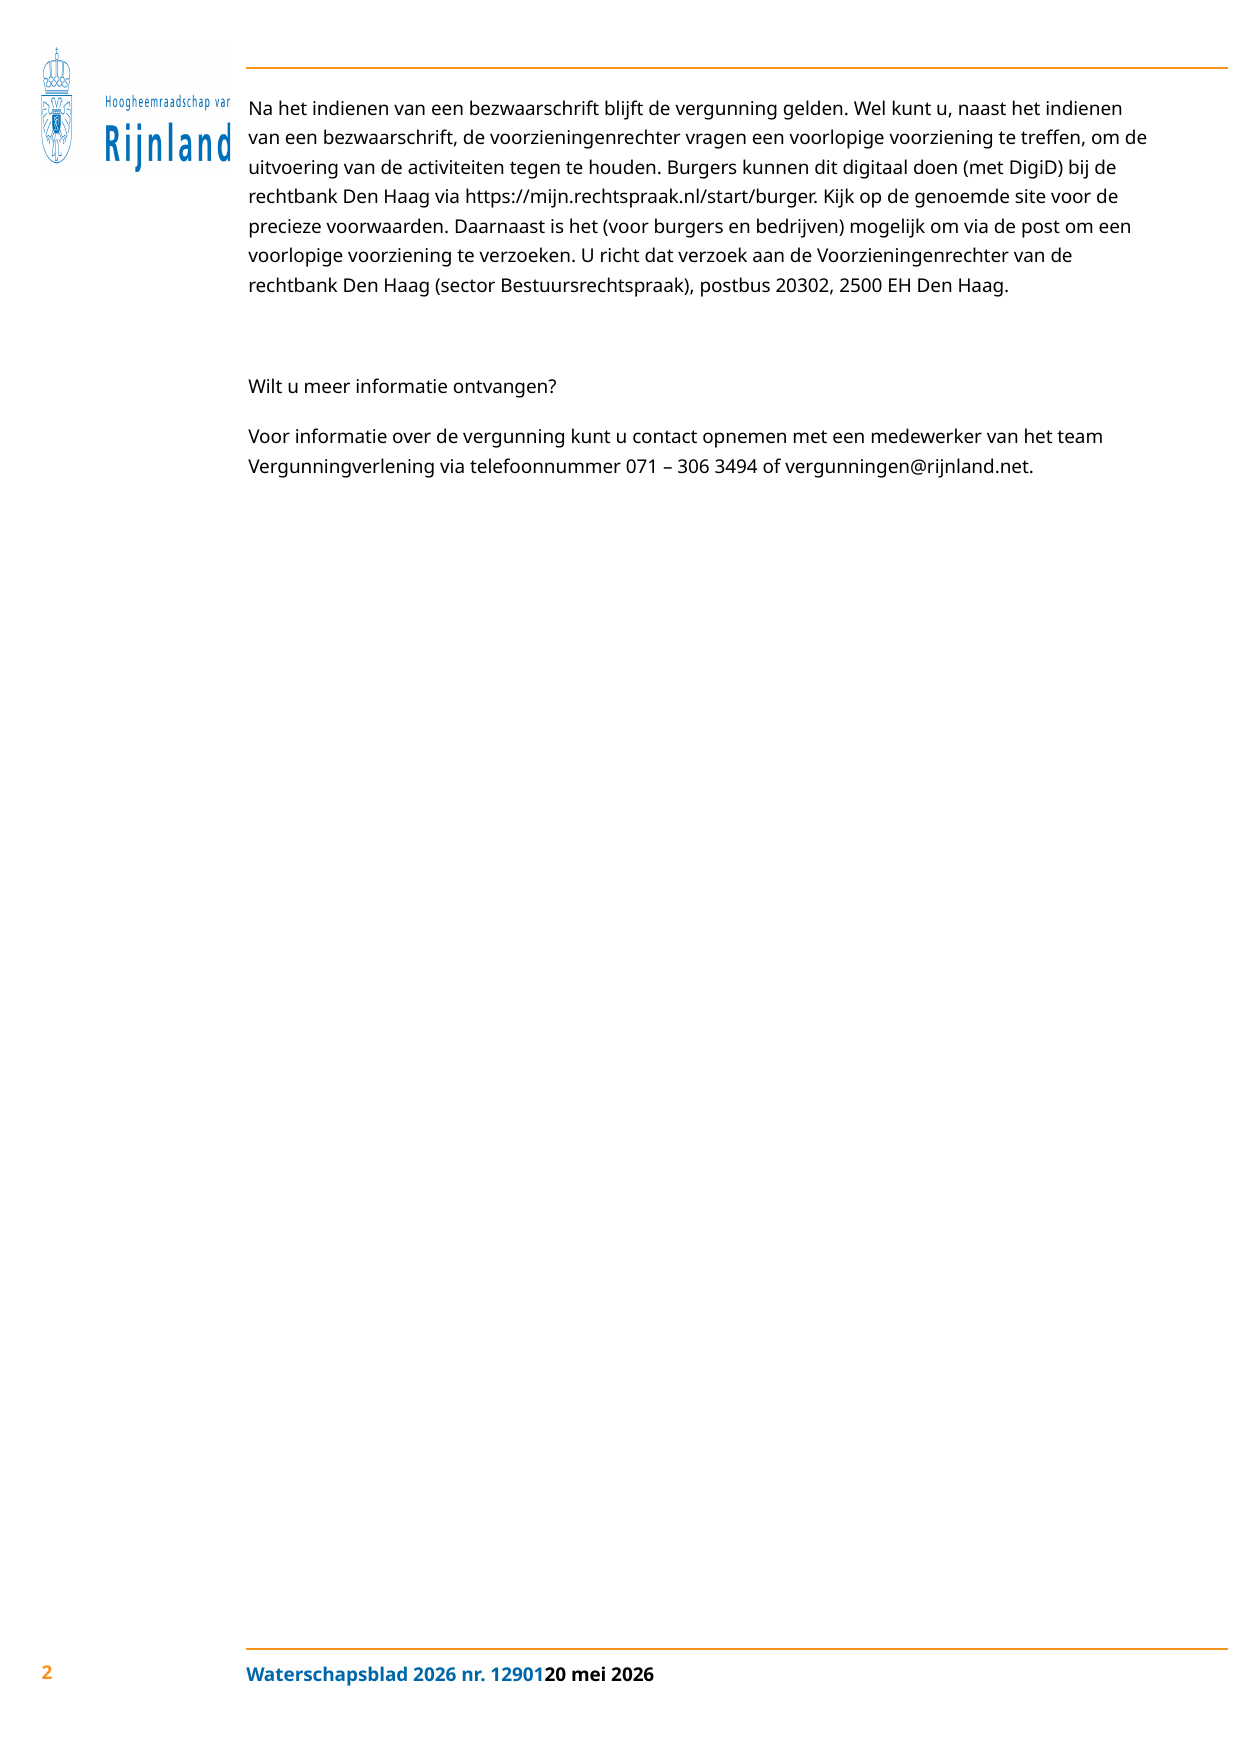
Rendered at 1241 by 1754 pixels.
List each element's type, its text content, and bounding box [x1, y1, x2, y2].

picture [41, 47, 231, 172]
text Wilt u meer informatie ontvangen? [248, 373, 1152, 399]
text Voor informatie over de vergunning kunt u contact opnemen met een medewerker van het team Vergunningverlening via telefoonnummer 071 – 306 3494 of vergunningen@rijnland.net. [248, 423, 1152, 479]
text Na het indienen van een bezwaarschrift blijft de vergunning gelden. Wel kunt u, naast het indienen van een bezwaarschrift, de voorzieningenrechter vragen een voorlopige voorziening te treffen, om de uitvoering van de activiteiten tegen te houden. Burgers kunnen dit digitaal doen (met DigiD) bij de rechtbank Den Haag via https://mijn.rechtspraak.nl/start/burger. Kijk op de genoemde site voor de precieze voorwaarden. Daarnaast is het (voor burgers en bedrijven) mogelijk om via de post om een voorlopige voorziening te verzoeken. U richt dat verzoek aan de Voorzieningenrechter van de rechtbank Den Haag (sector Bestuursrechtspraak), postbus 20302, 2500 EH Den Haag. [248, 95, 1152, 298]
